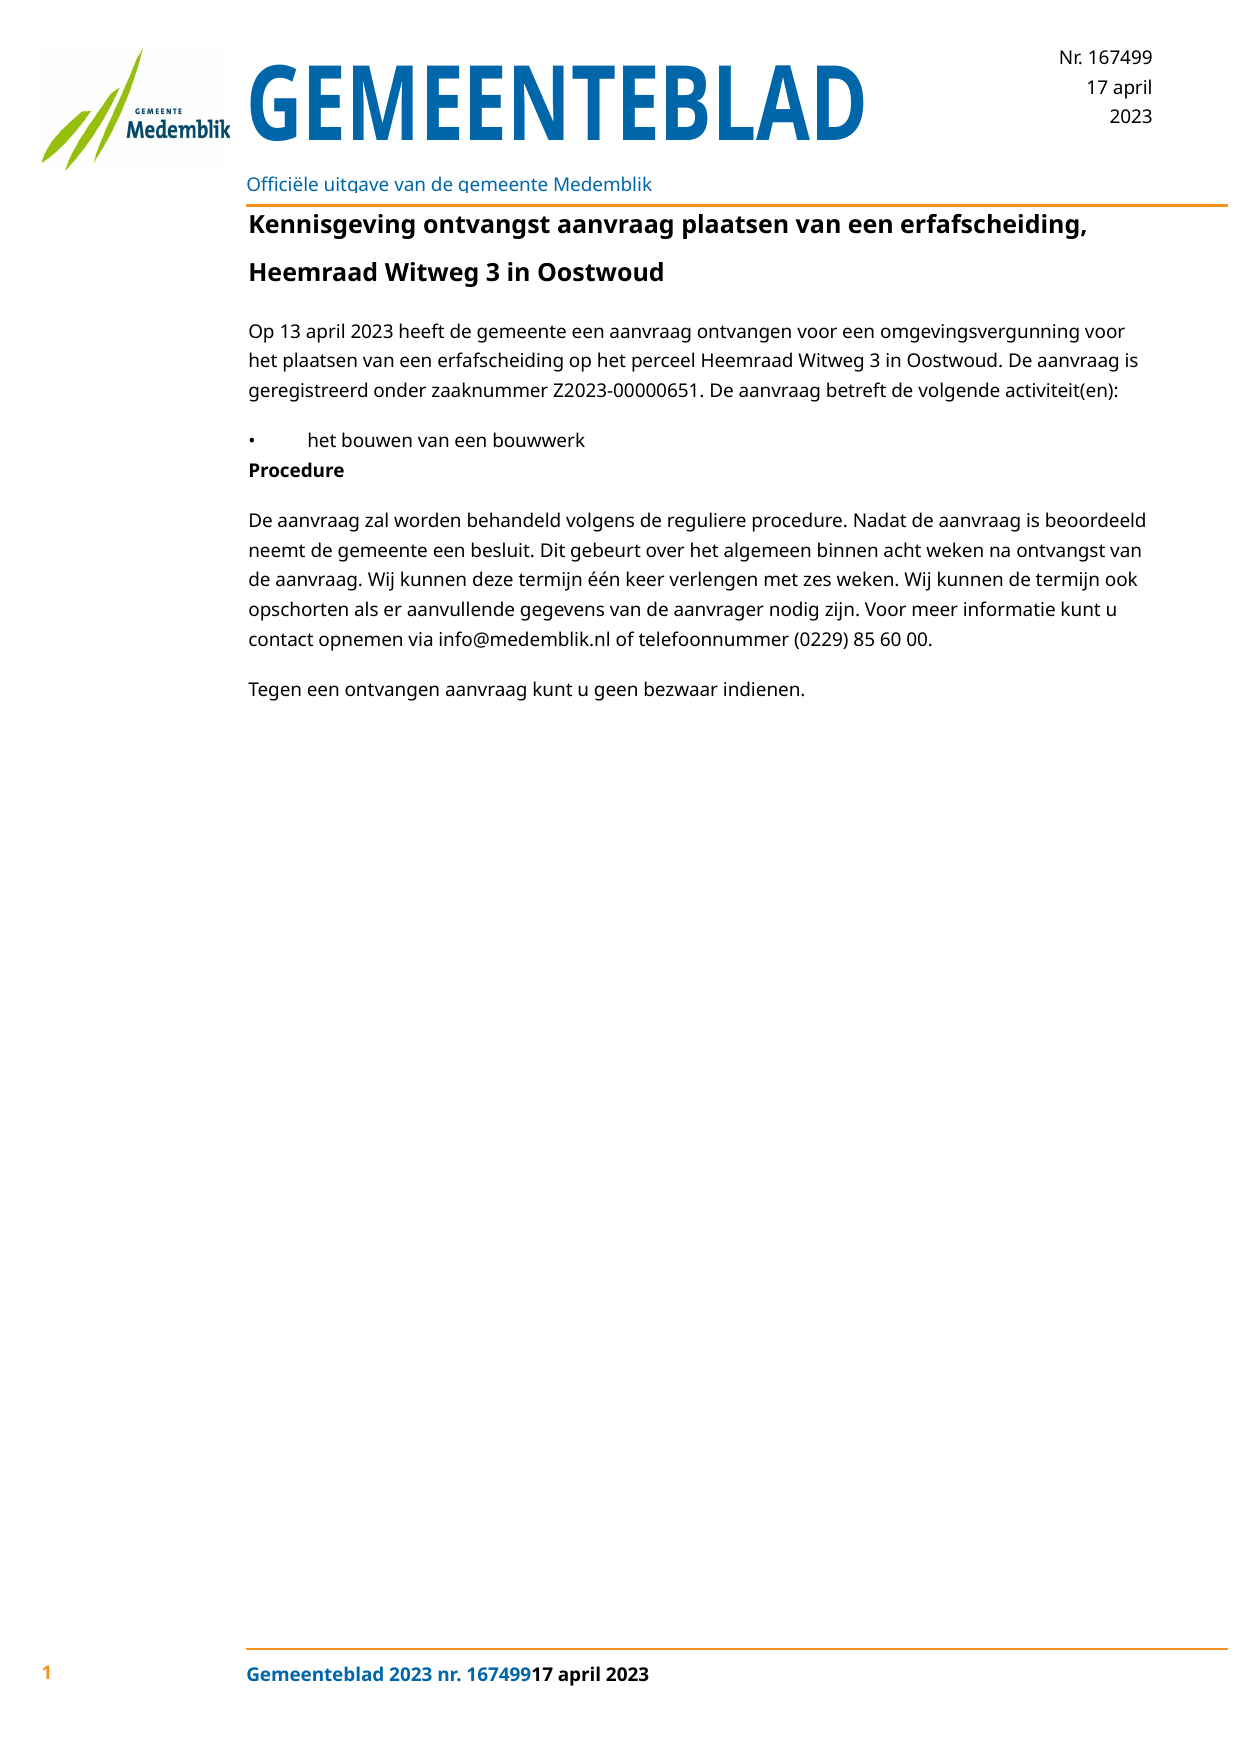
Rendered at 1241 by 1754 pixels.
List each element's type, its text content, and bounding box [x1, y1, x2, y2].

picture [41, 47, 231, 172]
text Kennisgeving ontvangst aanvraag plaatsen van een erfafscheiding, Heemraad Witweg 3 in Oostwoud [248, 207, 1152, 288]
text Op 13 april 2023 heeft de gemeente een aanvraag ontvangen voor een omgevingsvergunning voor het plaatsen van een erfafscheiding op het perceel Heemraad Witweg 3 in Oostwoud. De aanvraag is geregistreerd onder zaaknummer Z2023-00000651. De aanvraag betreft de volgende activiteit(en): [248, 318, 1152, 403]
text Tegen een ontvangen aanvraag kunt u geen bezwaar indienen. [248, 676, 1152, 702]
text Procedure [248, 457, 1152, 483]
text De aanvraag zal worden behandeld volgens de reguliere procedure. Nadat de aanvraag is beoordeeld neemt de gemeente een besluit. Dit gebeurt over het algemeen binnen acht weken na ontvangst van de aanvraag. Wij kunnen deze termijn één keer verlengen met zes weken. Wij kunnen de termijn ook opschorten als er aanvullende gegevens van de aanvrager nodig zijn. Voor meer informatie kunt u contact opnemen via info@medemblik.nl of telefoonnummer (0229) 85 60 00. [248, 507, 1152, 652]
list het bouwen van een bouwwerk [248, 427, 1152, 453]
